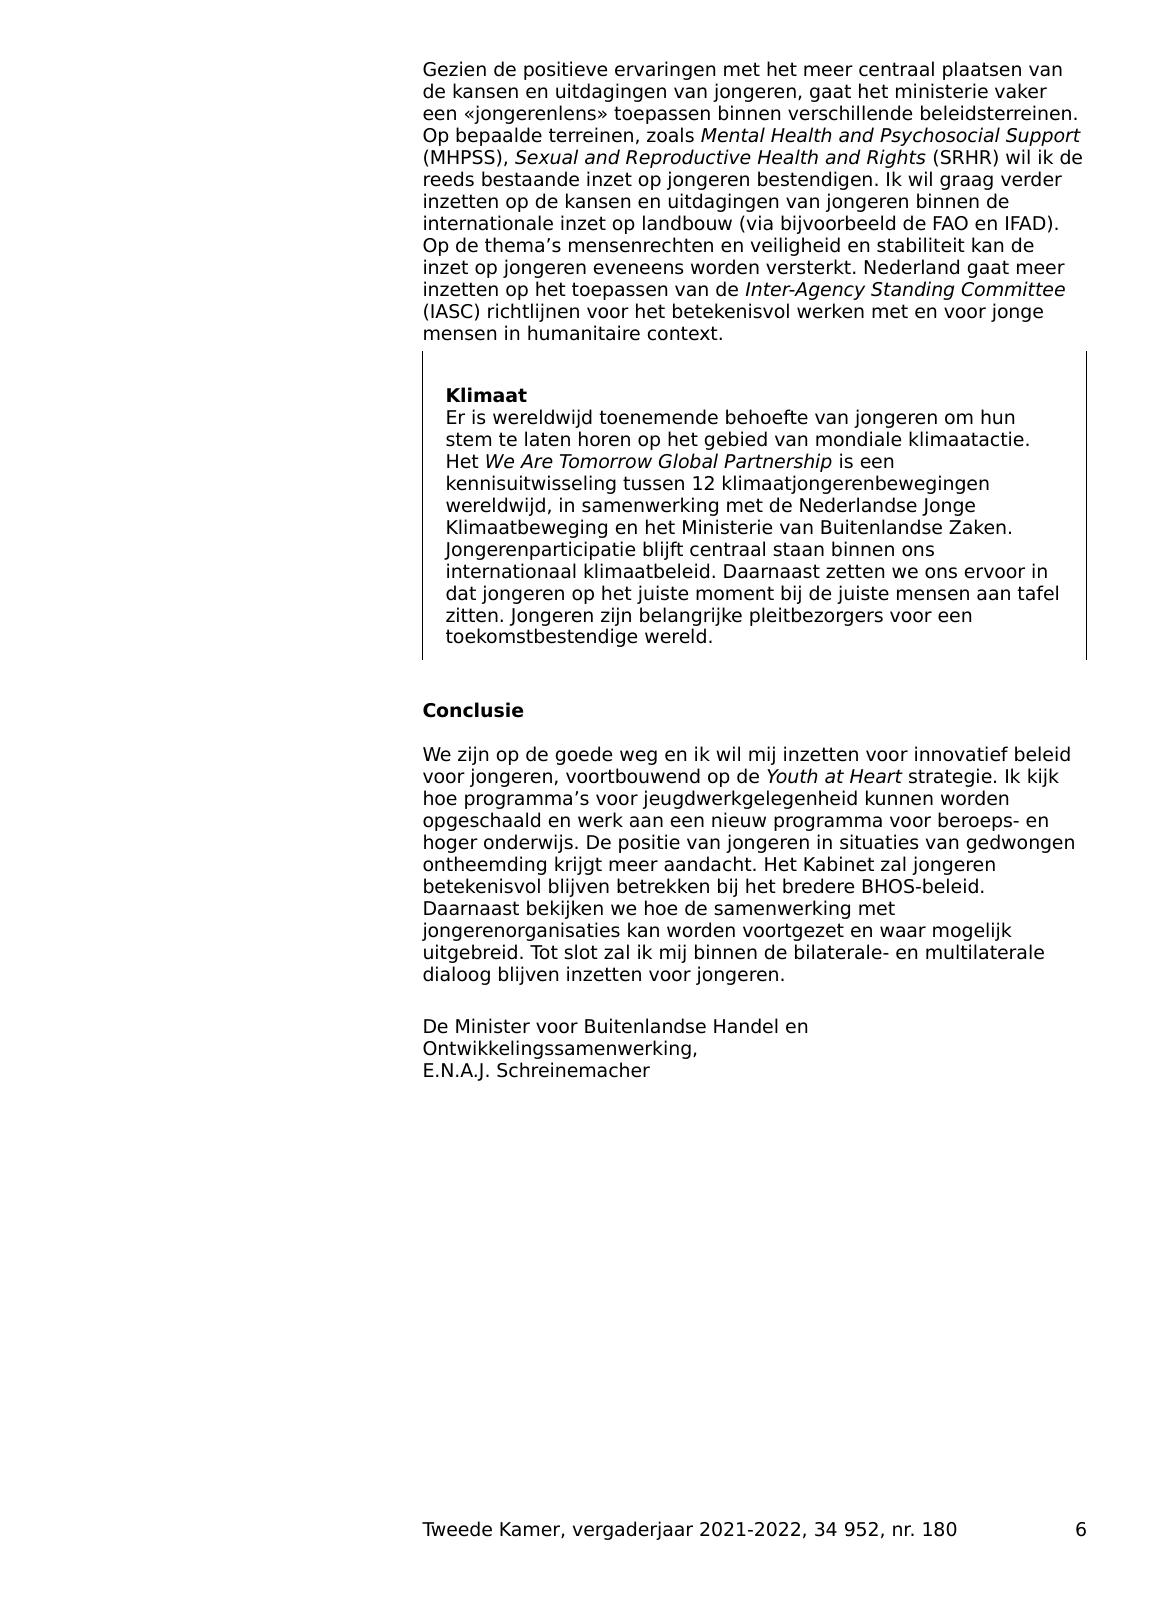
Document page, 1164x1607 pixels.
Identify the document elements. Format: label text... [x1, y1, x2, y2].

text We zijn op de goede weg en ik wil mij inzetten voor innovatief beleid voor jongeren, voortbouwend op de Youth at Heart strategie. Ik kijk hoe programma’s voor jeugdwerkgelegenheid kunnen worden opgeschaald en werk aan een nieuw programma voor beroeps- en hoger onderwijs. De positie van jongeren in situaties van gedwongen ontheemding krijgt meer aandacht. Het Kabinet zal jongeren betekenisvol blijven betrekken bij het bredere BHOS-beleid. Daarnaast bekijken we hoe de samenwerking met jongerenorganisaties kan worden voortgezet en waar mogelijk uitgebreid. Tot slot zal ik mij binnen de bilaterale- en multilaterale dialoog blijven inzetten voor jongeren. [422, 744, 1087, 986]
table_header Klimaat Er is wereldwijd toenemende behoefte van jongeren om hun stem te laten horen op het gebied van mondiale klimaatactie. Het We Are Tomorrow Global Partnership is een kennisuitwisseling tussen 12 klimaatjongerenbewegingen wereldwijd, in samenwerking met de Nederlandse Jonge Klimaatbeweging en het Ministerie van Buitenlandse Zaken. Jongerenparticipatie blijft centraal staan binnen ons internationaal klimaatbeleid. Daarnaast zetten we ons ervoor in dat jongeren op het juiste moment bij de juiste mensen aan tafel zitten. Jongeren zijn belangrijke pleitbezorgers voor een toekomstbestendige wereld. [423, 351, 1086, 660]
text De Minister voor Buitenlandse Handel en Ontwikkelingssamenwerking, E.N.A.J. Schreinemacher [422, 1016, 1087, 1082]
text Gezien de positieve ervaringen met het meer centraal plaatsen van de kansen en uitdagingen van jongeren, gaat het ministerie vaker een «jongerenlens» toepassen binnen verschillende beleidsterreinen. Op bepaalde terreinen, zoals Mental Health and Psychosocial Support (MHPSS), Sexual and Reproductive Health and Rights (SRHR) wil ik de reeds bestaande inzet op jongeren bestendigen. Ik wil graag verder inzetten op de kansen en uitdagingen van jongeren binnen de internationale inzet op landbouw (via bijvoorbeeld de FAO en IFAD). Op de thema’s mensenrechten en veiligheid en stabiliteit kan de inzet op jongeren eveneens worden versterkt. Nederland gaat meer inzetten op het toepassen van de Inter-Agency Standing Committee (IASC) richtlijnen voor het betekenisvol werken met en voor jonge mensen in humanitaire context. [422, 59, 1087, 345]
subtitle Conclusie [422, 700, 1087, 722]
